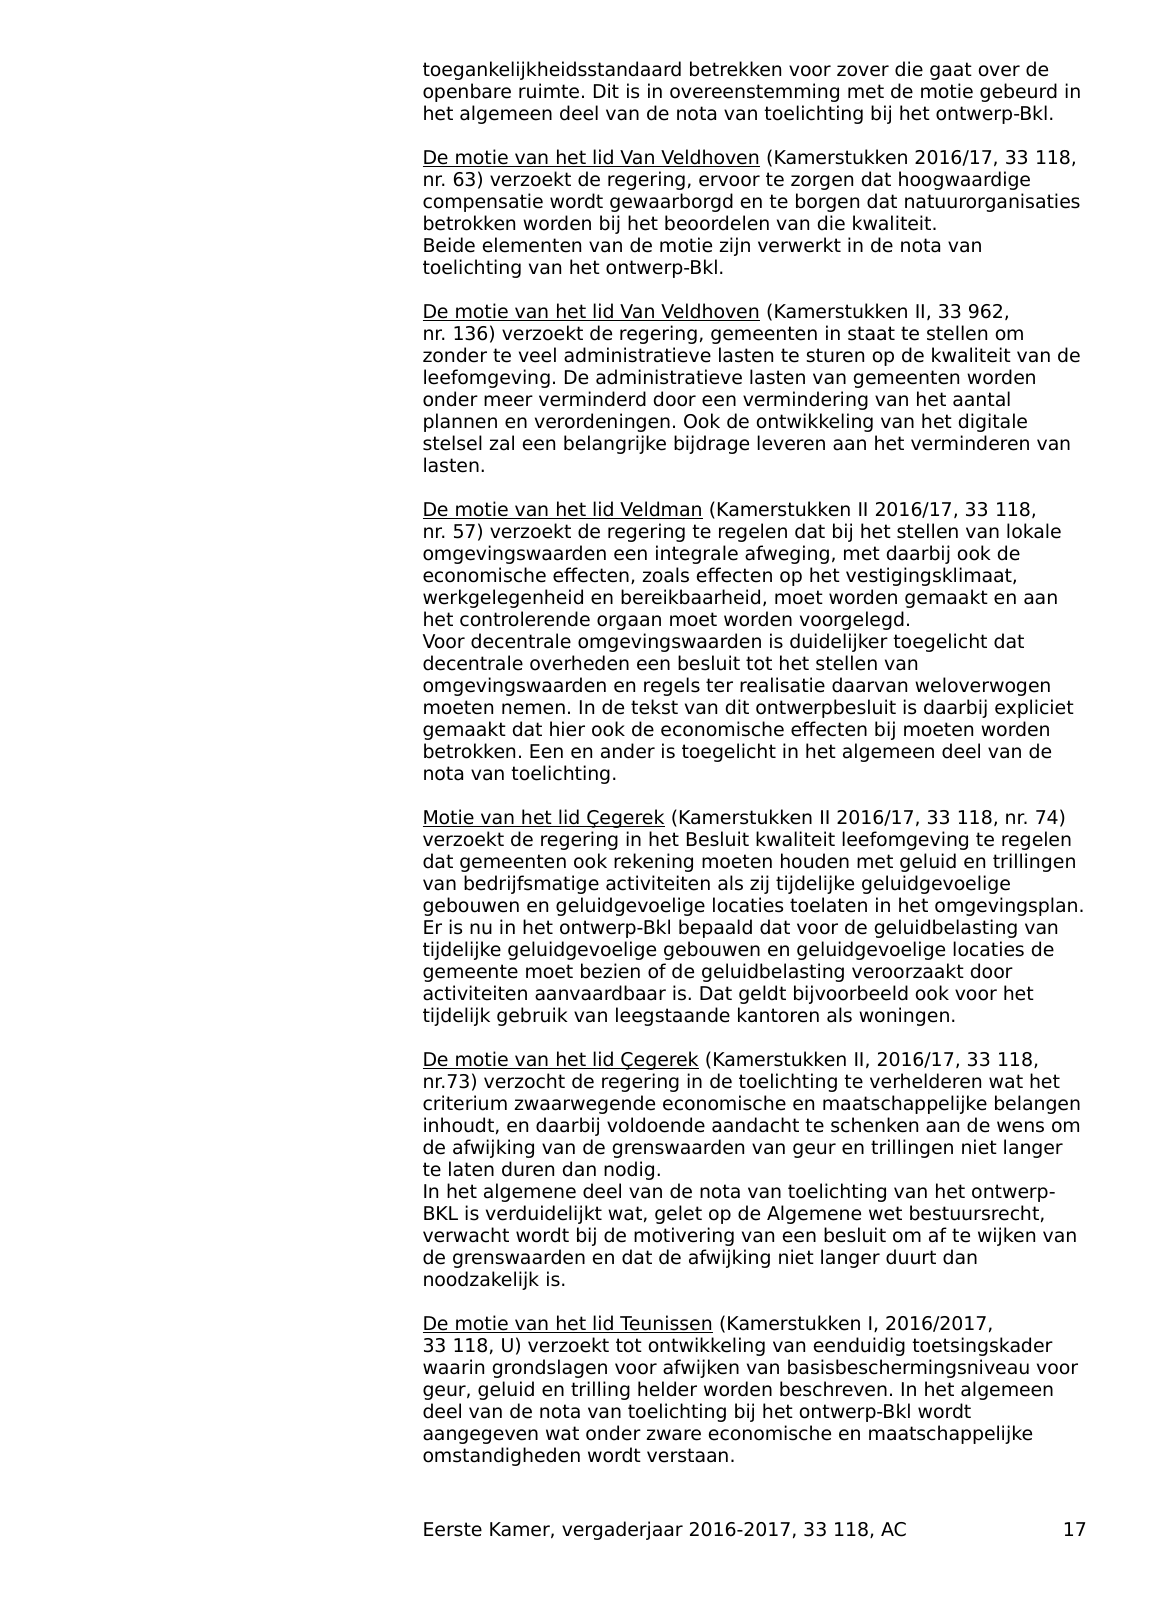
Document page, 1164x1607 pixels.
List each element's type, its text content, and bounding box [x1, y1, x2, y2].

text Beide elementen van de motie zijn verwerkt in de nota van toelichting van het ontwerp-Bkl. [422, 235, 1087, 279]
text Er is nu in het ontwerp-Bkl bepaald dat voor de geluidbelasting van tijdelijke geluidgevoelige gebouwen en geluidgevoelige locaties de gemeente moet bezien of de geluidbelasting veroorzaakt door activiteiten aanvaardbaar is. Dat geldt bijvoorbeeld ook voor het tijdelijk gebruik van leegstaande kantoren als woningen. [422, 917, 1087, 1027]
text De motie van het lid Van Veldhoven (Kamerstukken II, 33 962, nr. 136) verzoekt de regering, gemeenten in staat te stellen om zonder te veel administratieve lasten te sturen op de kwaliteit van de leefomgeving. De administratieve lasten van gemeenten worden onder meer verminderd door een vermindering van het aantal plannen en verordeningen. Ook de ontwikkeling van het digitale stelsel zal een belangrijke bijdrage leveren aan het verminderen van lasten. [422, 301, 1087, 477]
text De motie van het lid Teunissen (Kamerstukken I, 2016/2017, 33 118, U) verzoekt tot ontwikkeling van eenduidig toetsingskader waarin grondslagen voor afwijken van basisbeschermingsniveau voor geur, geluid en trilling helder worden beschreven. In het algemeen deel van de nota van toelichting bij het ontwerp-Bkl wordt aangegeven wat onder zware economische en maatschappelijke omstandigheden wordt verstaan. [422, 1313, 1087, 1467]
text De motie van het lid Van Veldhoven (Kamerstukken 2016/17, 33 118, nr. 63) verzoekt de regering, ervoor te zorgen dat hoogwaardige compensatie wordt gewaarborgd en te borgen dat natuurorganisaties betrokken worden bij het beoordelen van die kwaliteit. [422, 147, 1087, 235]
text De motie van het lid Veldman (Kamerstukken II 2016/17, 33 118, nr. 57) verzoekt de regering te regelen dat bij het stellen van lokale omgevingswaarden een integrale afweging, met daarbij ook de economische effecten, zoals effecten op het vestigingsklimaat, werkgelegenheid en bereikbaarheid, moet worden gemaakt en aan het controlerende orgaan moet worden voorgelegd. [422, 499, 1087, 631]
text Voor decentrale omgevingswaarden is duidelijker toegelicht dat decentrale overheden een besluit tot het stellen van omgevingswaarden en regels ter realisatie daarvan weloverwogen moeten nemen. In de tekst van dit ontwerpbesluit is daarbij expliciet gemaakt dat hier ook de economische effecten bij moeten worden betrokken. Een en ander is toegelicht in het algemeen deel van de nota van toelichting. [422, 631, 1087, 785]
text Motie van het lid Çegerek (Kamerstukken II 2016/17, 33 118, nr. 74) verzoekt de regering in het Besluit kwaliteit leefomgeving te regelen dat gemeenten ook rekening moeten houden met geluid en trillingen van bedrijfsmatige activiteiten als zij tijdelijke geluidgevoelige gebouwen en geluidgevoelige locaties toelaten in het omgevingsplan. [422, 807, 1087, 917]
text In het algemene deel van de nota van toelichting van het ontwerp-BKL is verduidelijkt wat, gelet op de Algemene wet bestuursrecht, verwacht wordt bij de motivering van een besluit om af te wijken van de grenswaarden en dat de afwijking niet langer duurt dan noodzakelijk is. [422, 1181, 1087, 1291]
text De motie van het lid Çegerek (Kamerstukken II, 2016/17, 33 118, nr.73) verzocht de regering in de toelichting te verhelderen wat het criterium zwaarwegende economische en maatschappelijke belangen inhoudt, en daarbij voldoende aandacht te schenken aan de wens om de afwijking van de grenswaarden van geur en trillingen niet langer te laten duren dan nodig. [422, 1049, 1087, 1181]
text toegankelijkheidsstandaard betrekken voor zover die gaat over de openbare ruimte. Dit is in overeenstemming met de motie gebeurd in het algemeen deel van de nota van toelichting bij het ontwerp-Bkl. [422, 59, 1087, 125]
